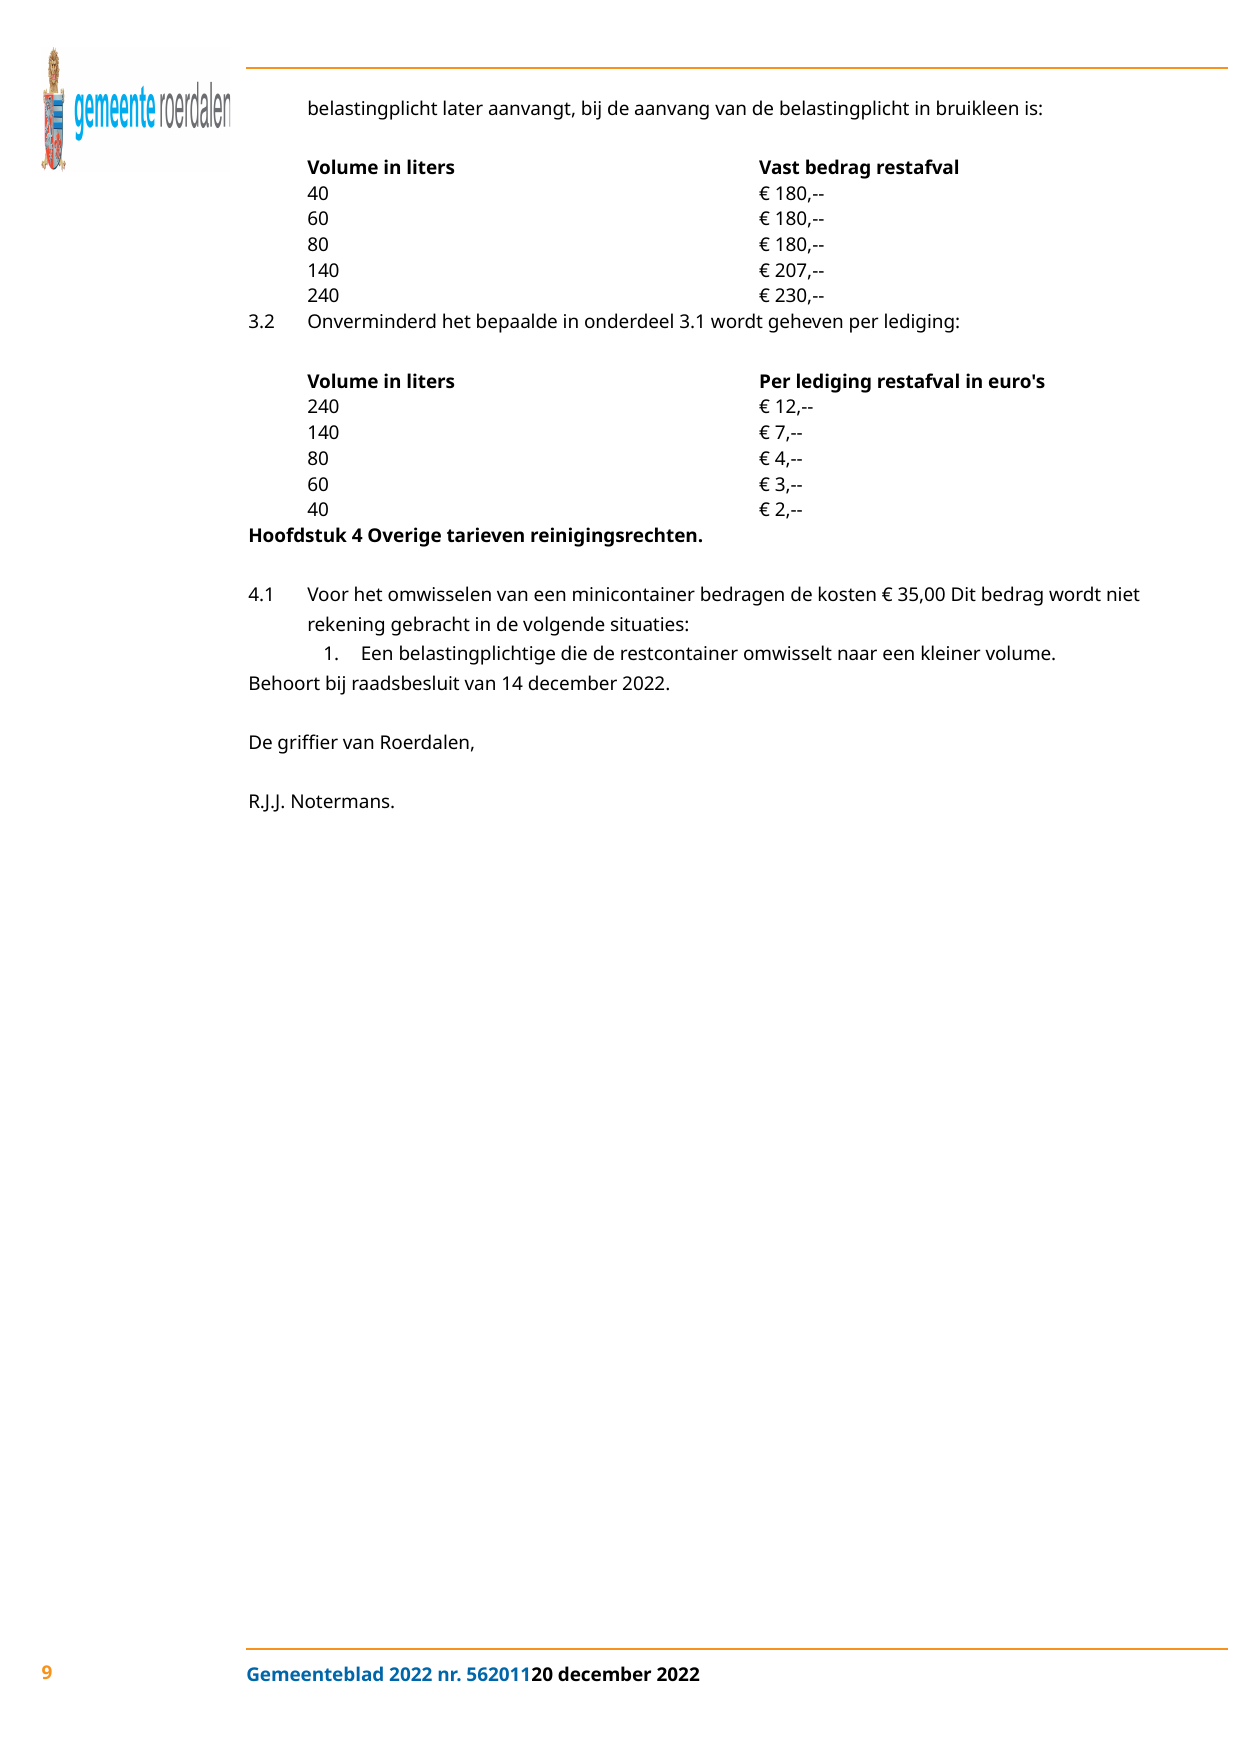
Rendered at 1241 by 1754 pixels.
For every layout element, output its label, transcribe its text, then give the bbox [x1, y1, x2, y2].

text R.J.J. Notermans. [248, 788, 1152, 814]
table_cell 140 [307, 419, 759, 445]
list belastingplicht later aanvangt, bij de aanvang van de belastingplicht in bruikleen is: [248, 95, 1152, 121]
table_cell € 230,-- [759, 283, 1211, 308]
table_header Volume in liters [307, 154, 759, 180]
table_header Per lediging restafval in euro's [759, 368, 1211, 393]
table_cell € 180,-- [759, 206, 1211, 231]
table_cell € 2,-- [759, 496, 1211, 522]
table_cell 240 [307, 283, 759, 308]
text Behoort bij raadsbesluit van 14 december 2022. [248, 670, 1152, 696]
table_cell 40 [307, 180, 759, 206]
table_cell 60 [307, 471, 759, 496]
text De griffier van Roerdalen, [248, 729, 1152, 755]
table_cell 80 [307, 231, 759, 257]
table_cell € 207,-- [759, 257, 1211, 283]
table_cell € 4,-- [759, 445, 1211, 471]
text Hoofdstuk 4 Overige tarieven reinigingsrechten. [248, 522, 1152, 548]
table_cell 40 [307, 496, 759, 522]
table_header Vast bedrag restafval [759, 154, 1211, 180]
list Voor het omwisselen van een minicontainer bedragen de kosten € 35,00 Dit bedrag wordt niet rekening gebracht in de volgende situaties: [248, 581, 1152, 637]
table_cell 240 [307, 394, 759, 419]
table_cell € 3,-- [759, 471, 1211, 496]
table_cell € 180,-- [759, 180, 1211, 206]
table_cell 140 [307, 257, 759, 283]
table_cell € 12,-- [759, 394, 1211, 419]
list Onverminderd het bepaalde in onderdeel 3.1 wordt geheven per lediging: [248, 308, 1152, 334]
table_header Volume in liters [307, 368, 759, 393]
table_cell 80 [307, 445, 759, 471]
picture [41, 47, 231, 172]
table_cell € 180,-- [759, 231, 1211, 257]
table_cell 60 [307, 206, 759, 231]
table_cell € 7,-- [759, 419, 1211, 445]
list Een belastingplichtige die de restcontainer omwisselt naar een kleiner volume. [323, 641, 1152, 666]
